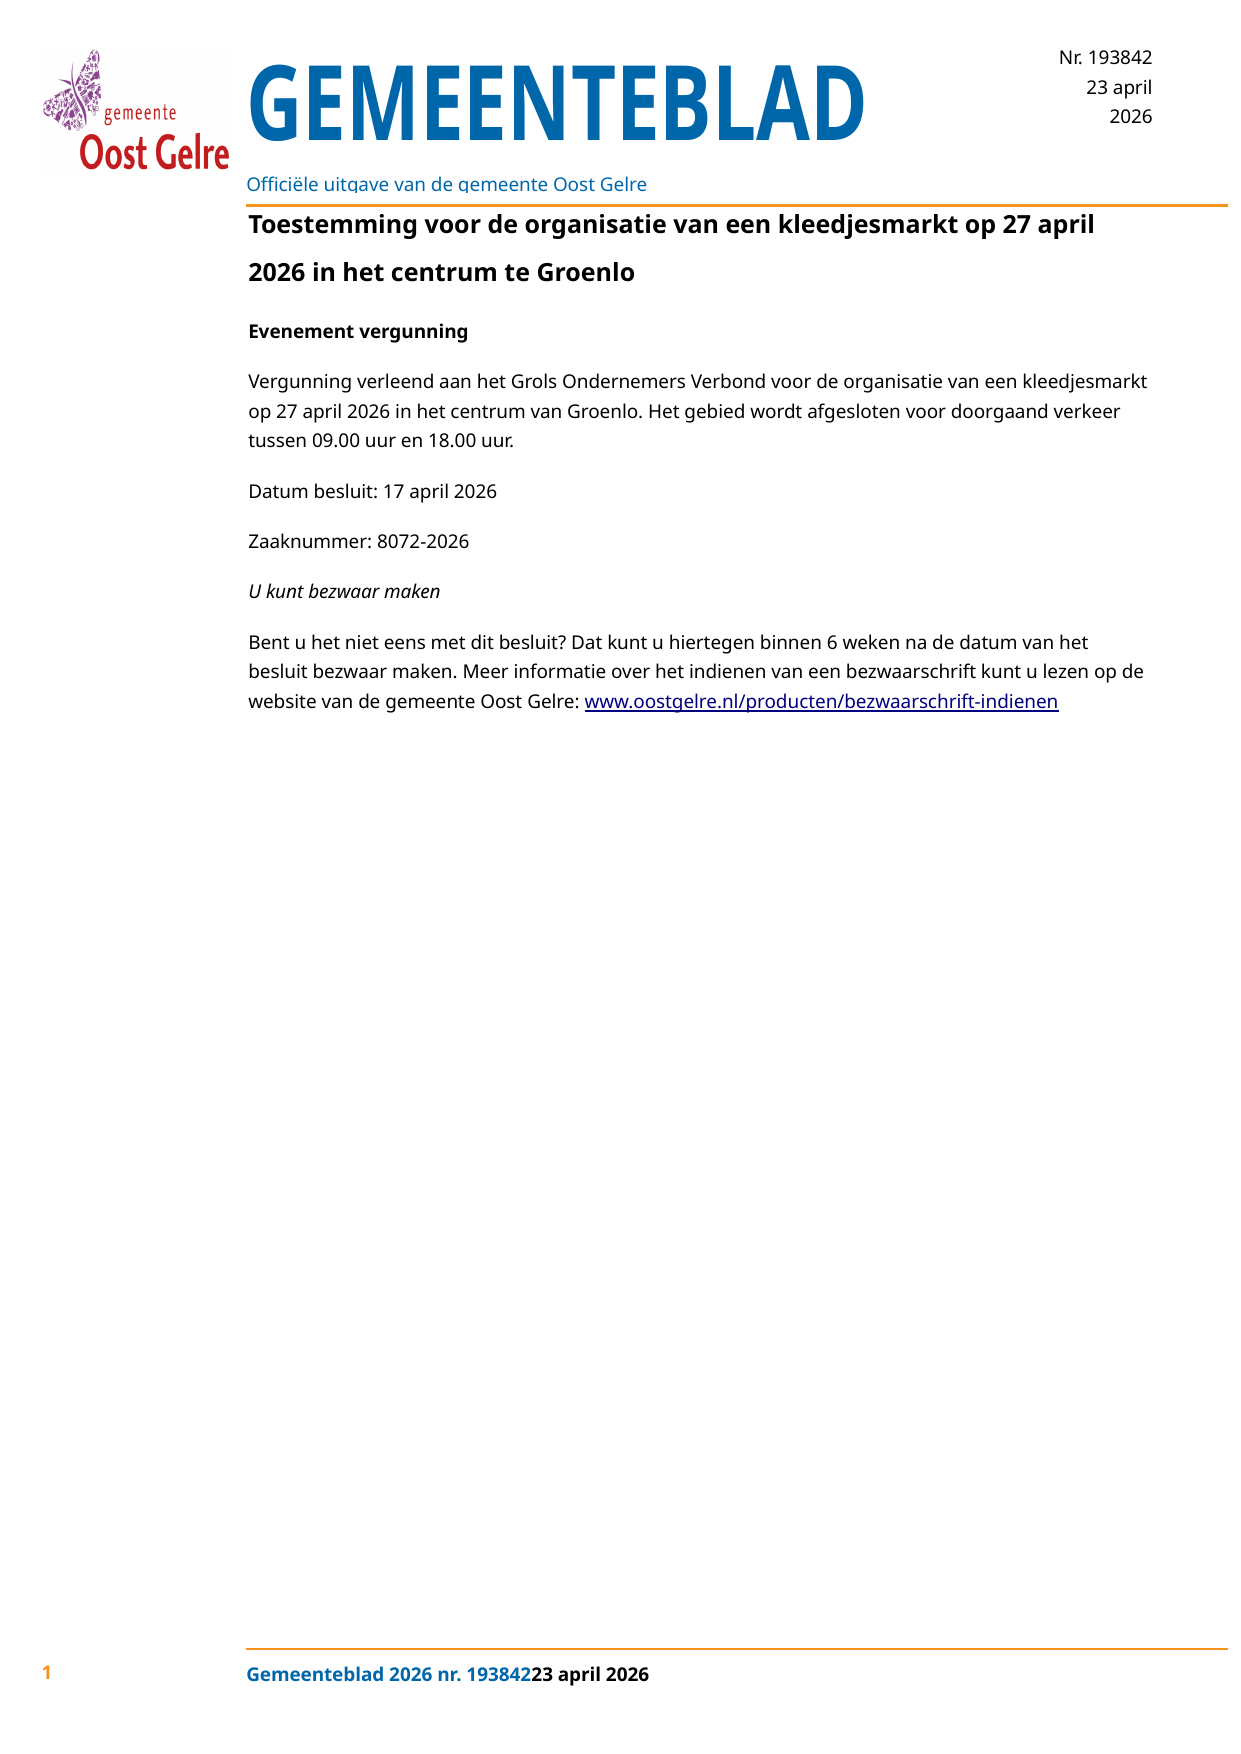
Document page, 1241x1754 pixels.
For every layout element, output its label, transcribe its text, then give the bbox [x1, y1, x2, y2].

text Toestemming voor de organisatie van een kleedjesmarkt op 27 april 2026 in het centrum te Groenlo [248, 207, 1152, 288]
text Bent u het niet eens met dit besluit? Dat kunt u hiertegen binnen 6 weken na de datum van het besluit bezwaar maken. Meer informatie over het indienen van een bezwaarschrift kunt u lezen op de website van de gemeente Oost Gelre: www.oostgelre.nl/producten/bezwaarschrift-indienen [248, 629, 1152, 714]
picture [41, 47, 231, 172]
text Evenement vergunning [248, 318, 1152, 344]
text Vergunning verleend aan het Grols Ondernemers Verbond voor de organisatie van een kleedjesmarkt op 27 april 2026 in het centrum van Groenlo. Het gebied wordt afgesloten voor doorgaand verkeer tussen 09.00 uur en 18.00 uur. [248, 368, 1152, 453]
text U kunt bezwaar maken [248, 579, 1152, 604]
text Zaaknummer: 8072-2026 [248, 528, 1152, 554]
text Datum besluit: 17 april 2026 [248, 478, 1152, 504]
